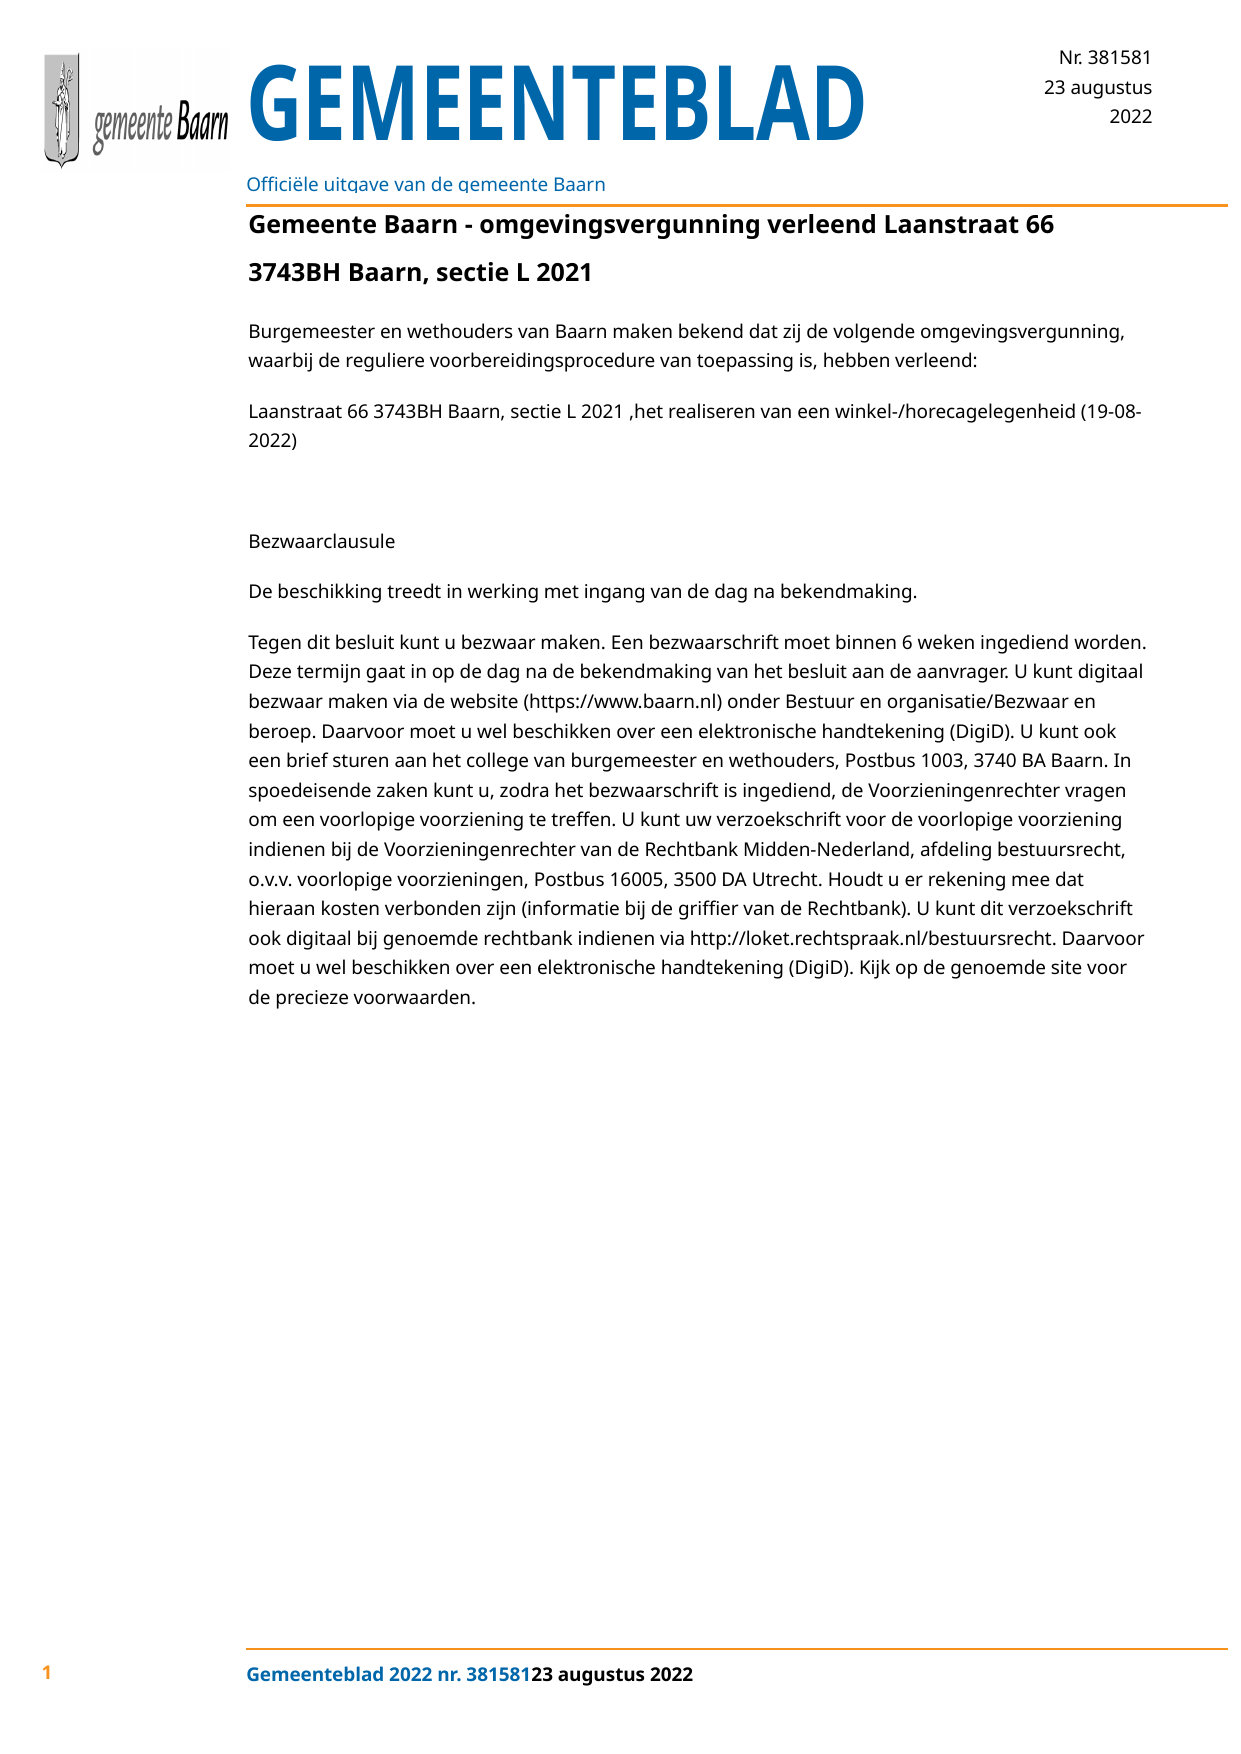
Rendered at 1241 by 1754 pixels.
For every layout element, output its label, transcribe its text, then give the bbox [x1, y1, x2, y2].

text Bezwaarclausule [248, 528, 1152, 554]
text Burgemeester en wethouders van Baarn maken bekend dat zij de volgende omgevingsvergunning, waarbij de reguliere voorbereidingsprocedure van toepassing is, hebben verleend: [248, 318, 1152, 373]
text De beschikking treedt in werking met ingang van de dag na bekendmaking. [248, 579, 1152, 604]
text Laanstraat 66 3743BH Baarn, sectie L 2021 ,het realiseren van een winkel-/horecagelegenheid (19-08-2022) [248, 398, 1152, 453]
picture [41, 47, 231, 172]
text Tegen dit besluit kunt u bezwaar maken. Een bezwaarschrift moet binnen 6 weken ingediend worden. Deze termijn gaat in op de dag na de bekendmaking van het besluit aan de aanvrager. U kunt digitaal bezwaar maken via de website (https://www.baarn.nl) onder Bestuur en organisatie/Bezwaar en beroep. Daarvoor moet u wel beschikken over een elektronische handtekening (DigiD). U kunt ook een brief sturen aan het college van burgemeester en wethouders, Postbus 1003, 3740 BA Baarn. In spoedeisende zaken kunt u, zodra het bezwaarschrift is ingediend, de Voorzieningenrechter vragen om een voorlopige voorziening te treffen. U kunt uw verzoekschrift voor de voorlopige voorziening indienen bij de Voorzieningenrechter van de Rechtbank Midden-Nederland, afdeling bestuursrecht, o.v.v. voorlopige voorzieningen, Postbus 16005, 3500 DA Utrecht. Houdt u er rekening mee dat hieraan kosten verbonden zijn (informatie bij de griffier van de Rechtbank). U kunt dit verzoekschrift ook digitaal bij genoemde rechtbank indienen via http://loket.rechtspraak.nl/bestuursrecht. Daarvoor moet u wel beschikken over een elektronische handtekening (DigiD). Kijk op de genoemde site voor de precieze voorwaarden. [248, 629, 1152, 1010]
text Gemeente Baarn - omgevingsvergunning verleend Laanstraat 66 3743BH Baarn, sectie L 2021 [248, 207, 1152, 288]
